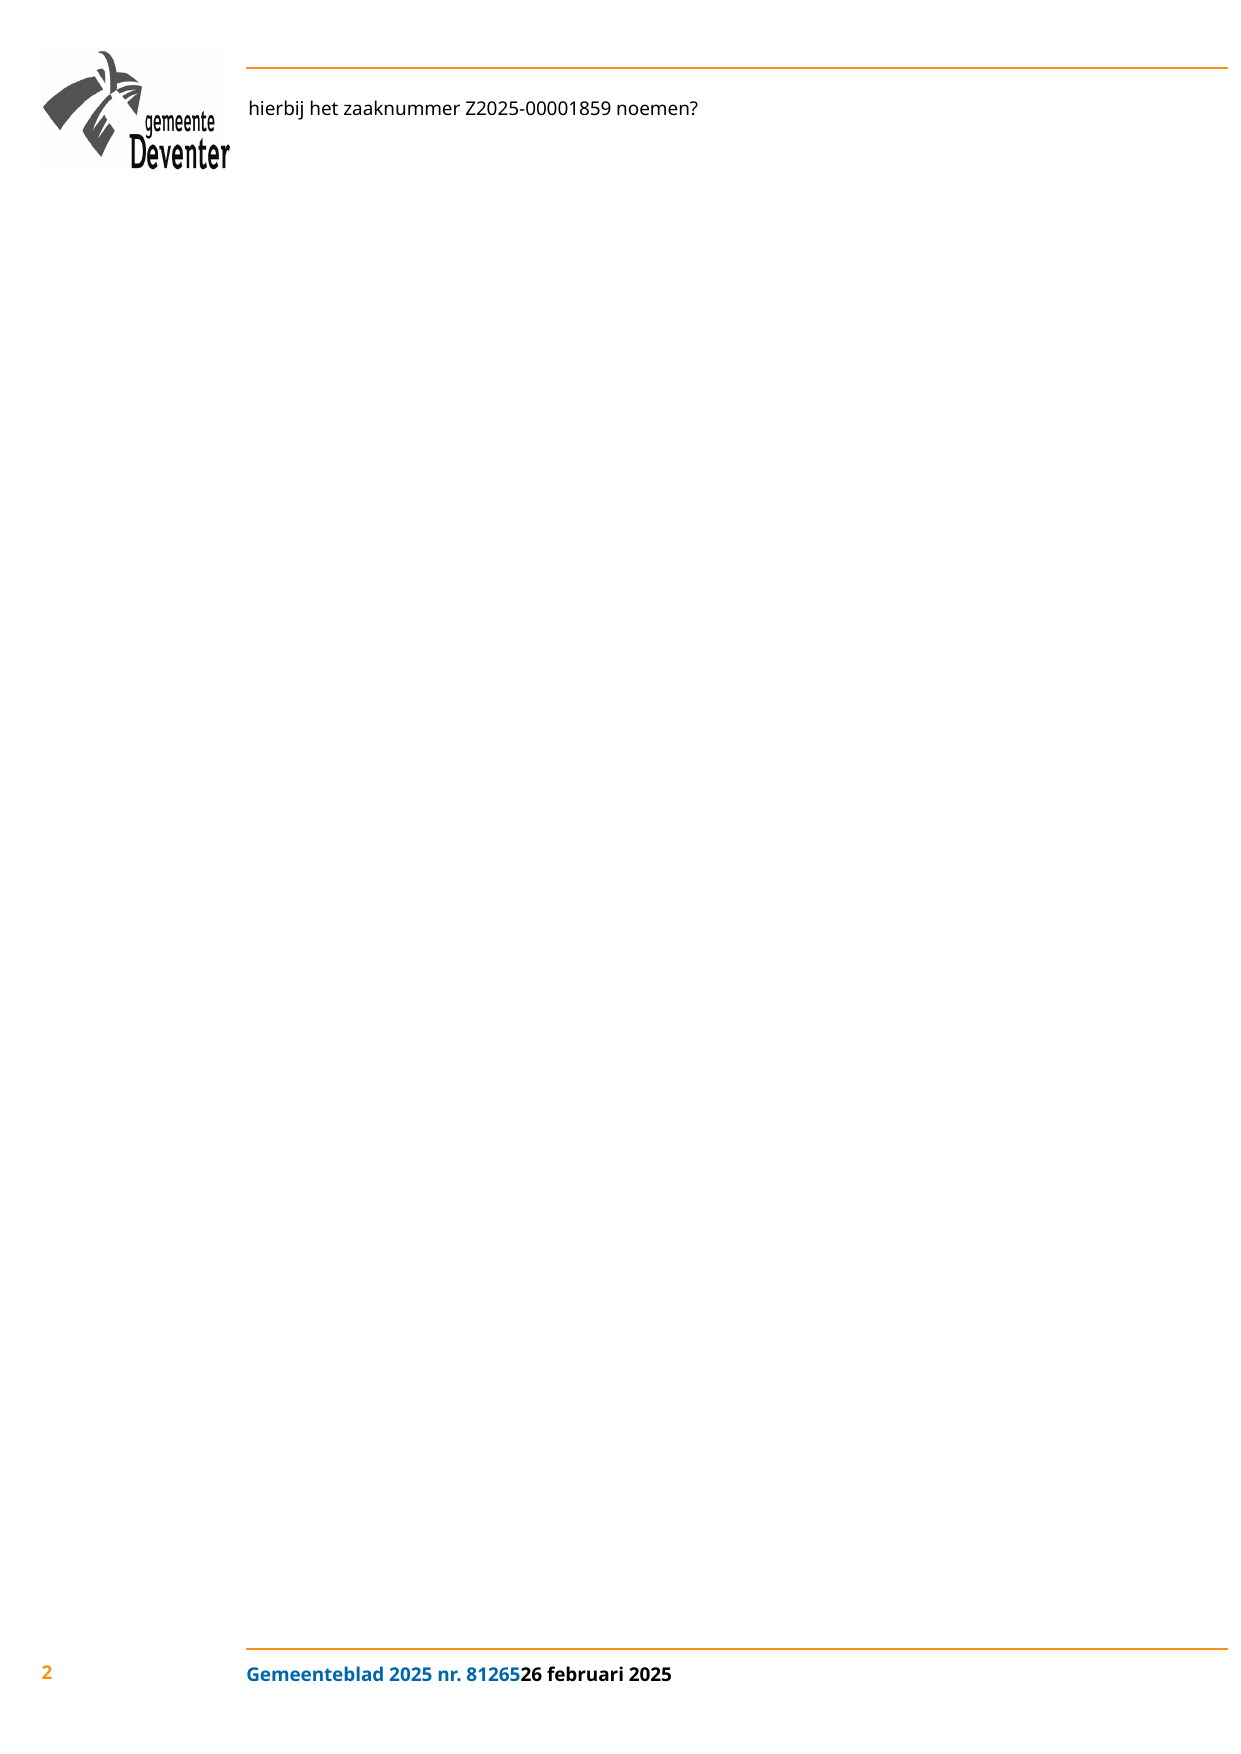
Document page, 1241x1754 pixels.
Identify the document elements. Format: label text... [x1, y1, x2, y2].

text hierbij het zaaknummer Z2025-00001859 noemen? [248, 95, 1152, 121]
picture [41, 47, 231, 172]
